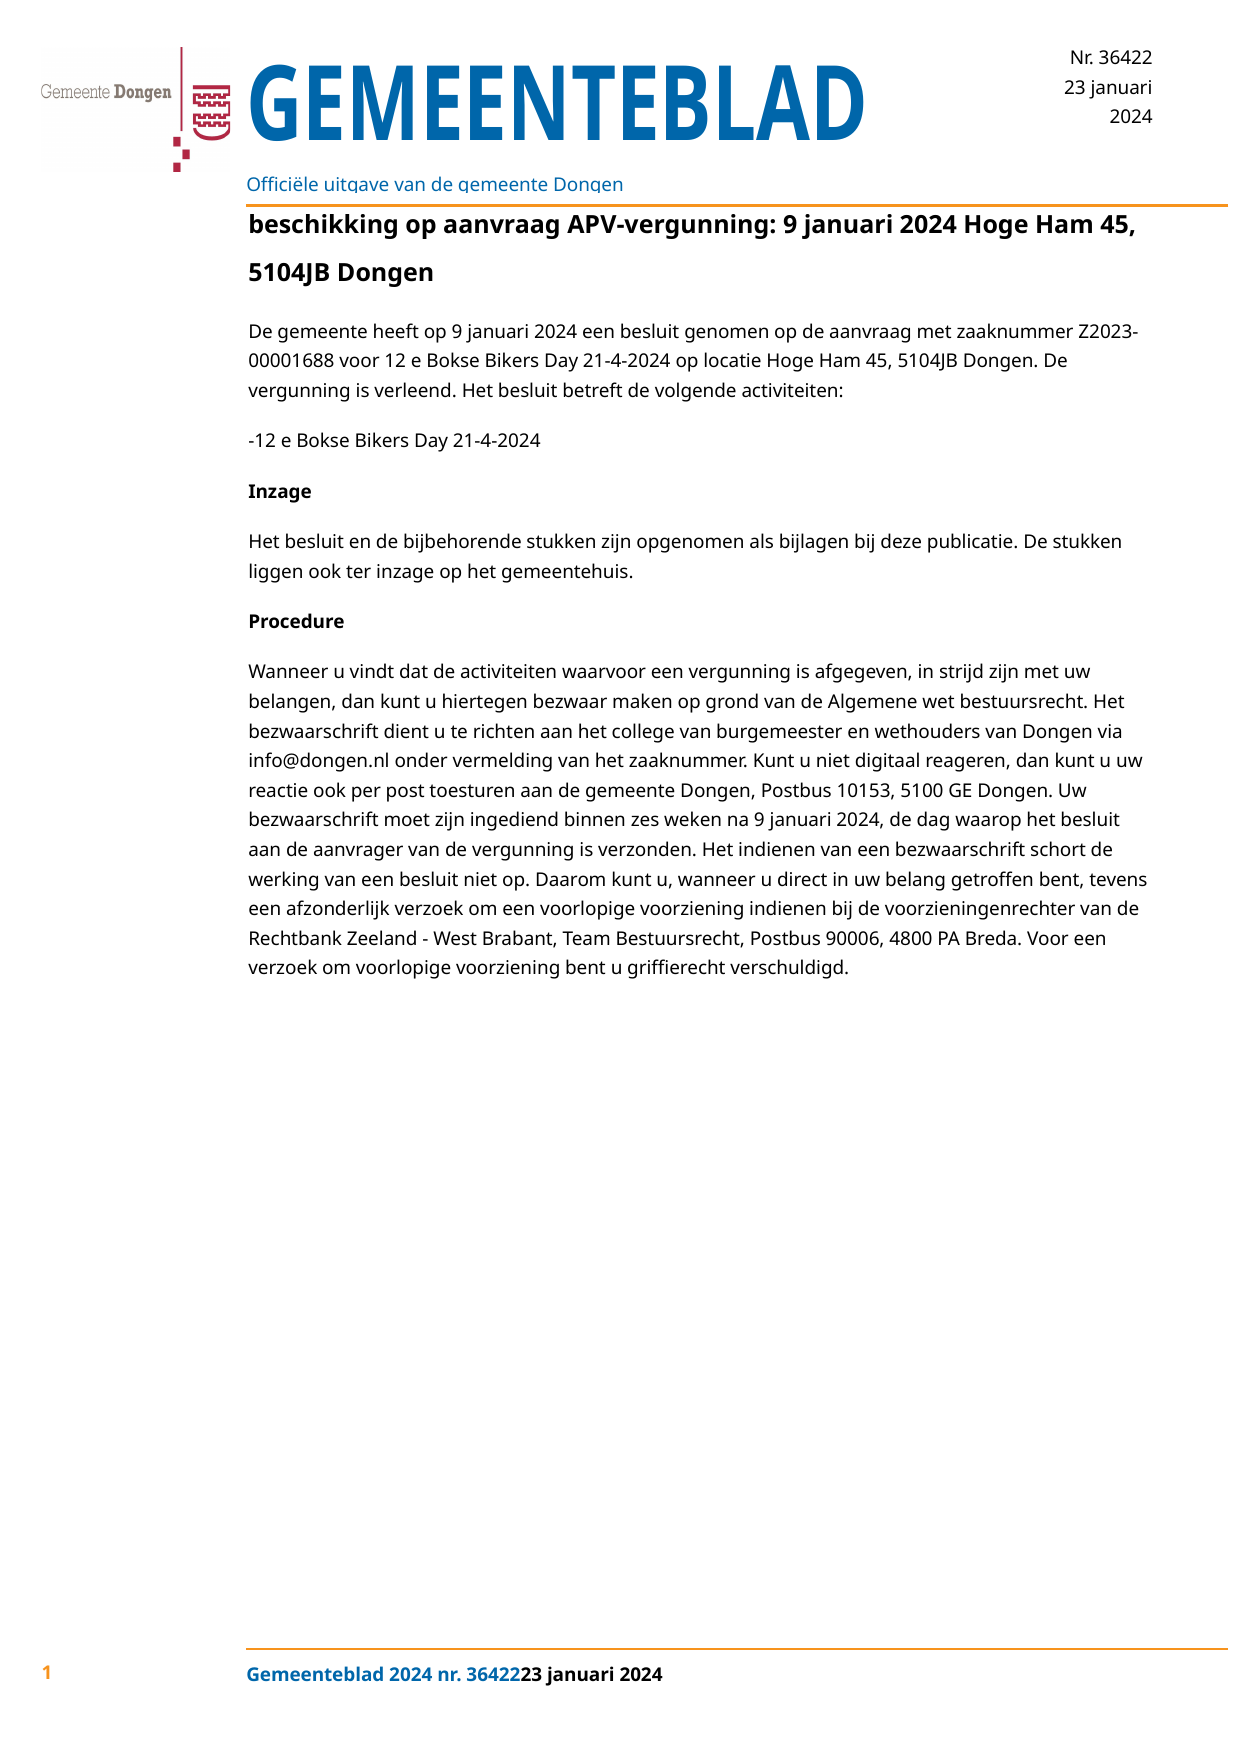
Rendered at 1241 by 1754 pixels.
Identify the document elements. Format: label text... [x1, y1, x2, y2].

text -12 e Bokse Bikers Day 21-4-2024 [248, 427, 1152, 453]
text Procedure [248, 608, 1152, 634]
picture [41, 47, 231, 172]
text beschikking op aanvraag APV-vergunning: 9 januari 2024 Hoge Ham 45, 5104JB Dongen [248, 207, 1152, 288]
text Het besluit en de bijbehorende stukken zijn opgenomen als bijlagen bij deze publicatie. De stukken liggen ook ter inzage op het gemeentehuis. [248, 528, 1152, 584]
text Wanneer u vindt dat de activiteiten waarvoor een vergunning is afgegeven, in strijd zijn met uw belangen, dan kunt u hiertegen bezwaar maken op grond van de Algemene wet bestuursrecht. Het bezwaarschrift dient u te richten aan het college van burgemeester en wethouders van Dongen via info@dongen.nl onder vermelding van het zaaknummer. Kunt u niet digitaal reageren, dan kunt u uw reactie ook per post toesturen aan de gemeente Dongen, Postbus 10153, 5100 GE Dongen. Uw bezwaarschrift moet zijn ingediend binnen zes weken na 9 januari 2024, de dag waarop het besluit aan de aanvrager van de vergunning is verzonden. Het indienen van een bezwaarschrift schort de werking van een besluit niet op. Daarom kunt u, wanneer u direct in uw belang getroffen bent, tevens een afzonderlijk verzoek om een voorlopige voorziening indienen bij de voorzieningenrechter van de Rechtbank Zeeland - West Brabant, Team Bestuursrecht, Postbus 90006, 4800 PA Breda. Voor een verzoek om voorlopige voorziening bent u griffierecht verschuldigd. [248, 659, 1152, 980]
text Inzage [248, 478, 1152, 504]
text De gemeente heeft op 9 januari 2024 een besluit genomen op de aanvraag met zaaknummer Z2023-00001688 voor 12 e Bokse Bikers Day 21-4-2024 op locatie Hoge Ham 45, 5104JB Dongen. De vergunning is verleend. Het besluit betreft de volgende activiteiten: [248, 318, 1152, 403]
